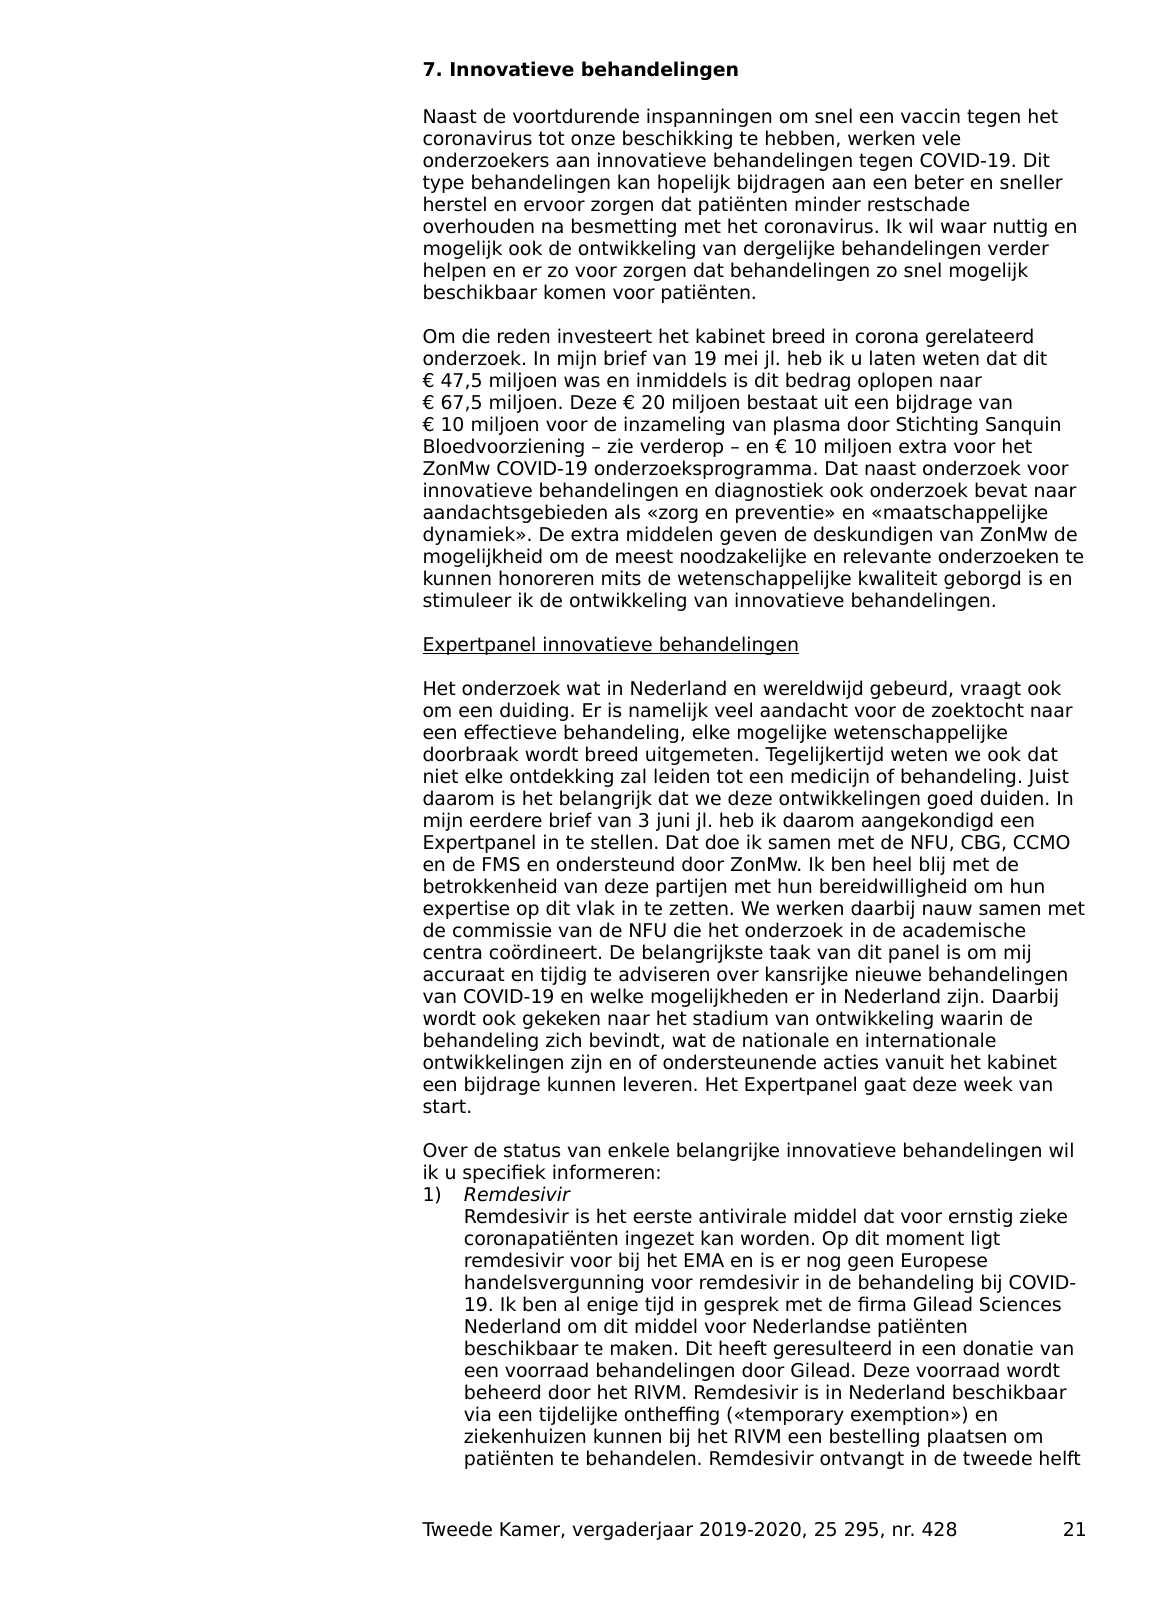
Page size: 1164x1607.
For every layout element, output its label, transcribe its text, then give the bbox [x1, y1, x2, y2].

text Naast de voortdurende inspanningen om snel een vaccin tegen het coronavirus tot onze beschikking te hebben, werken vele onderzoekers aan innovatieve behandelingen tegen COVID-19. Dit type behandelingen kan hopelijk bijdragen aan een beter en sneller herstel en ervoor zorgen dat patiënten minder restschade overhouden na besmetting met het coronavirus. Ik wil waar nuttig en mogelijk ook de ontwikkeling van dergelijke behandelingen verder helpen en er zo voor zorgen dat behandelingen zo snel mogelijk beschikbaar komen voor patiënten. [422, 106, 1087, 304]
text 1) Remdesivir [422, 1184, 1087, 1206]
subtitle 7. Innovatieve behandelingen [422, 59, 1087, 81]
text Het onderzoek wat in Nederland en wereldwijd gebeurd, vraagt ook om een duiding. Er is namelijk veel aandacht voor de zoektocht naar een effectieve behandeling, elke mogelijke wetenschappelijke doorbraak wordt breed uitgemeten. Tegelijkertijd weten we ook dat niet elke ontdekking zal leiden tot een medicijn of behandeling. Juist daarom is het belangrijk dat we deze ontwikkelingen goed duiden. In mijn eerdere brief van 3 juni jl. heb ik daarom aangekondigd een Expertpanel in te stellen. Dat doe ik samen met de NFU, CBG, CCMO en de FMS en ondersteund door ZonMw. Ik ben heel blij met de betrokkenheid van deze partijen met hun bereidwilligheid om hun expertise op dit vlak in te zetten. We werken daarbij nauw samen met de commissie van de NFU die het onderzoek in de academische centra coördineert. De belangrijkste taak van dit panel is om mij accuraat en tijdig te adviseren over kansrijke nieuwe behandelingen van COVID-19 en welke mogelijkheden er in Nederland zijn. Daarbij wordt ook gekeken naar het stadium van ontwikkeling waarin de behandeling zich bevindt, wat de nationale en internationale ontwikkelingen zijn en of ondersteunende acties vanuit het kabinet een bijdrage kunnen leveren. Het Expertpanel gaat deze week van start. [422, 678, 1087, 1118]
subtitle Expertpanel innovatieve behandelingen [422, 634, 1087, 656]
text Remdesivir is het eerste antivirale middel dat voor ernstig zieke coronapatiënten ingezet kan worden. Op dit moment ligt remdesivir voor bij het EMA en is er nog geen Europese handelsvergunning voor remdesivir in de behandeling bij COVID-19. Ik ben al enige tijd in gesprek met de firma Gilead Sciences Nederland om dit middel voor Nederlandse patiënten beschikbaar te maken. Dit heeft geresulteerd in een donatie van een voorraad behandelingen door Gilead. Deze voorraad wordt beheerd door het RIVM. Remdesivir is in Nederland beschikbaar via een tijdelijke ontheffing («temporary exemption») en ziekenhuizen kunnen bij het RIVM een bestelling plaatsen om patiënten te behandelen. Remdesivir ontvangt in de tweede helft [464, 1206, 1087, 1469]
text Om die reden investeert het kabinet breed in corona gerelateerd onderzoek. In mijn brief van 19 mei jl. heb ik u laten weten dat dit € 47,5 miljoen was en inmiddels is dit bedrag oplopen naar € 67,5 miljoen. Deze € 20 miljoen bestaat uit een bijdrage van € 10 miljoen voor de inzameling van plasma door Stichting Sanquin Bloedvoorziening – zie verderop – en € 10 miljoen extra voor het ZonMw COVID-19 onderzoeksprogramma. Dat naast onderzoek voor innovatieve behandelingen en diagnostiek ook onderzoek bevat naar aandachtsgebieden als «zorg en preventie» en «maatschappelijke dynamiek». De extra middelen geven de deskundigen van ZonMw de mogelijkheid om de meest noodzakelijke en relevante onderzoeken te kunnen honoreren mits de wetenschappelijke kwaliteit geborgd is en stimuleer ik de ontwikkeling van innovatieve behandelingen. [422, 326, 1087, 612]
text Over de status van enkele belangrijke innovatieve behandelingen wil ik u specifiek informeren: [422, 1140, 1087, 1184]
